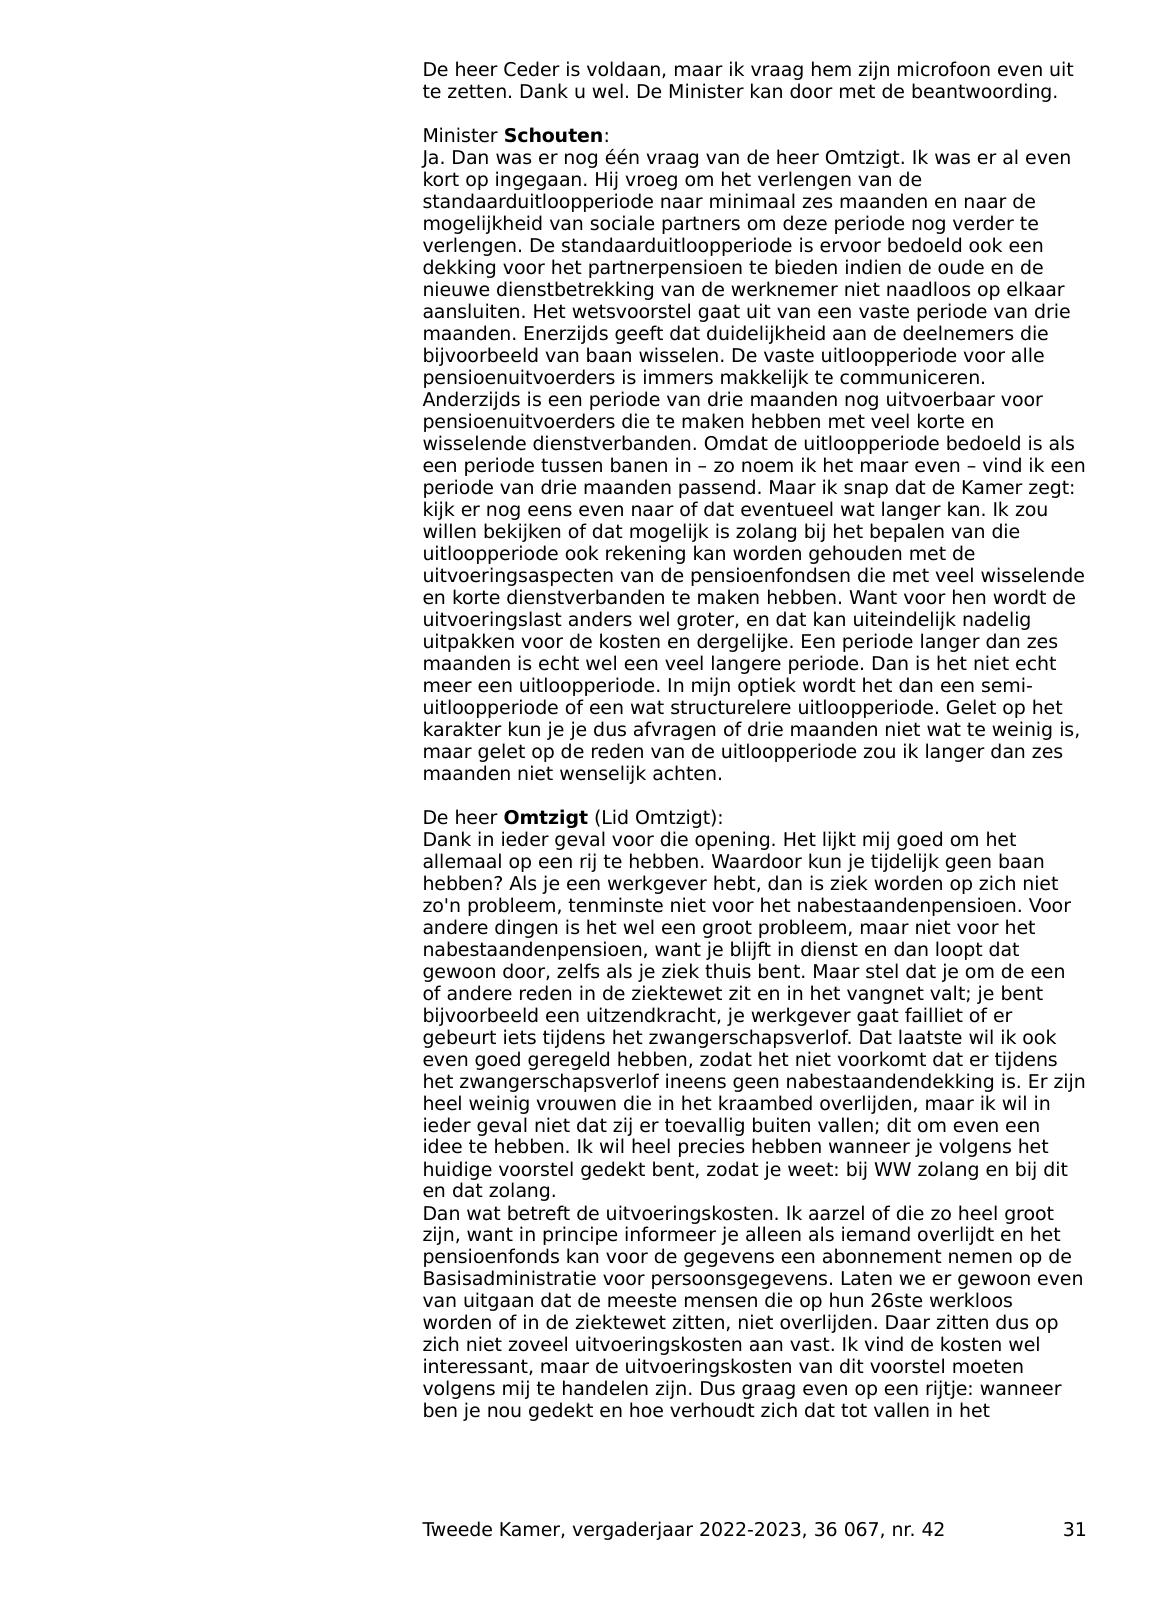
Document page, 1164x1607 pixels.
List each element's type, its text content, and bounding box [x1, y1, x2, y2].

text Dank in ieder geval voor die opening. Het lijkt mij goed om het allemaal op een rij te hebben. Waardoor kun je tijdelijk geen baan hebben? Als je een werkgever hebt, dan is ziek worden op zich niet zo'n probleem, tenminste niet voor het nabestaandenpensioen. Voor andere dingen is het wel een groot probleem, maar niet voor het nabestaandenpensioen, want je blijft in dienst en dan loopt dat gewoon door, zelfs als je ziek thuis bent. Maar stel dat je om de een of andere reden in de ziektewet zit en in het vangnet valt; je bent bijvoorbeeld een uitzendkracht, je werkgever gaat failliet of er gebeurt iets tijdens het zwangerschapsverlof. Dat laatste wil ik ook even goed geregeld hebben, zodat het niet voorkomt dat er tijdens het zwangerschapsverlof ineens geen nabestaandendekking is. Er zijn heel weinig vrouwen die in het kraambed overlijden, maar ik wil in ieder geval niet dat zij er toevallig buiten vallen; dit om even een idee te hebben. Ik wil heel precies hebben wanneer je volgens het huidige voorstel gedekt bent, zodat je weet: bij WW zolang en bij dit en dat zolang. [422, 829, 1087, 1202]
text Ja. Dan was er nog één vraag van de heer Omtzigt. Ik was er al even kort op ingegaan. Hij vroeg om het verlengen van de standaarduitloopperiode naar minimaal zes maanden en naar de mogelijkheid van sociale partners om deze periode nog verder te verlengen. De standaarduitloopperiode is ervoor bedoeld ook een dekking voor het partnerpensioen te bieden indien de oude en de nieuwe dienstbetrekking van de werknemer niet naadloos op elkaar aansluiten. Het wetsvoorstel gaat uit van een vaste periode van drie maanden. Enerzijds geeft dat duidelijkheid aan de deelnemers die bijvoorbeeld van baan wisselen. De vaste uitloopperiode voor alle pensioenuitvoerders is immers makkelijk te communiceren. Anderzijds is een periode van drie maanden nog uitvoerbaar voor pensioenuitvoerders die te maken hebben met veel korte en wisselende dienstverbanden. Omdat de uitloopperiode bedoeld is als een periode tussen banen in – zo noem ik het maar even – vind ik een periode van drie maanden passend. Maar ik snap dat de Kamer zegt: kijk er nog eens even naar of dat eventueel wat langer kan. Ik zou willen bekijken of dat mogelijk is zolang bij het bepalen van die uitloopperiode ook rekening kan worden gehouden met de uitvoeringsaspecten van de pensioenfondsen die met veel wisselende en korte dienstverbanden te maken hebben. Want voor hen wordt de uitvoeringslast anders wel groter, en dat kan uiteindelijk nadelig uitpakken voor de kosten en dergelijke. Een periode langer dan zes maanden is echt wel een veel langere periode. Dan is het niet echt meer een uitloopperiode. In mijn optiek wordt het dan een semi-uitloopperiode of een wat structurelere uitloopperiode. Gelet op het karakter kun je je dus afvragen of drie maanden niet wat te weinig is, maar gelet op de reden van de uitloopperiode zou ik langer dan zes maanden niet wenselijk achten. [422, 147, 1087, 784]
text Dan wat betreft de uitvoeringskosten. Ik aarzel of die zo heel groot zijn, want in principe informeer je alleen als iemand overlijdt en het pensioenfonds kan voor de gegevens een abonnement nemen op de Basisadministratie voor persoonsgegevens. Laten we er gewoon even van uitgaan dat de meeste mensen die op hun 26ste werkloos worden of in de ziektewet zitten, niet overlijden. Daar zitten dus op zich niet zoveel uitvoeringskosten aan vast. Ik vind de kosten wel interessant, maar de uitvoeringskosten van dit voorstel moeten volgens mij te handelen zijn. Dus graag even op een rijtje: wanneer ben je nou gedekt en hoe verhoudt zich dat tot vallen in het [422, 1202, 1087, 1422]
text De heer Omtzigt (Lid Omtzigt): [422, 807, 1087, 829]
text Minister Schouten: [422, 125, 1087, 147]
text De heer Ceder is voldaan, maar ik vraag hem zijn microfoon even uit te zetten. Dank u wel. De Minister kan door met de beantwoording. [422, 59, 1087, 103]
